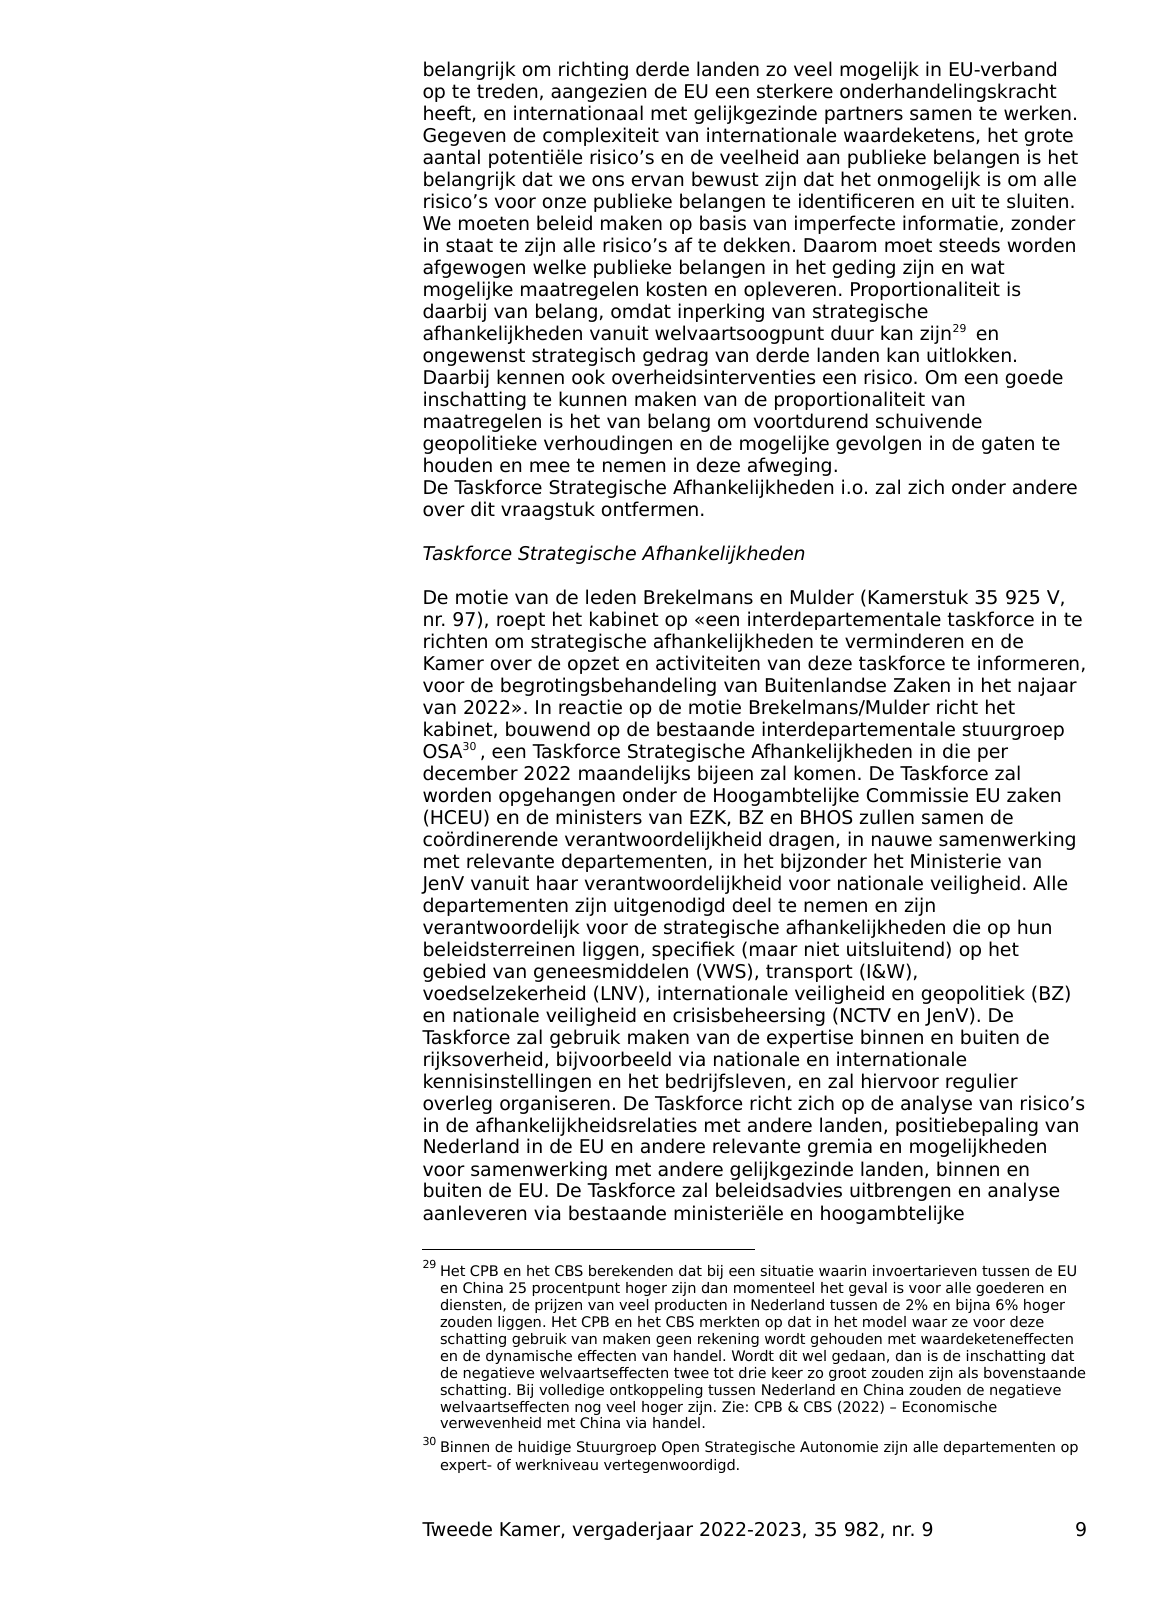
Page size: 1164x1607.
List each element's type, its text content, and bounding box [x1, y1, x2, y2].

text De motie van de leden Brekelmans en Mulder (Kamerstuk 35 925 V, nr. 97), roept het kabinet op «een interdepartementale taskforce in te richten om strategische afhankelijkheden te verminderen en de Kamer over de opzet en activiteiten van deze taskforce te informeren, voor de begrotingsbehandeling van Buitenlandse Zaken in het najaar van 2022». In reactie op de motie Brekelmans/Mulder richt het kabinet, bouwend op de bestaande interdepartementale stuurgroep OSA, een Taskforce Strategische Afhankelijkheden in die per december 2022 maandelijks bijeen zal komen. De Taskforce zal worden opgehangen onder de Hoogambtelijke Commissie EU zaken (HCEU) en de ministers van EZK, BZ en BHOS zullen samen de coördinerende verantwoordelijkheid dragen, in nauwe samenwerking met relevante departementen, in het bijzonder het Ministerie van JenV vanuit haar verantwoordelijkheid voor nationale veiligheid. Alle departementen zijn uitgenodigd deel te nemen en zijn verantwoordelijk voor de strategische afhankelijkheden die op hun beleidsterreinen liggen, specifiek (maar niet uitsluitend) op het gebied van geneesmiddelen (VWS), transport (I&W), voedselzekerheid (LNV), internationale veiligheid en geopolitiek (BZ) en nationale veiligheid en crisisbeheersing (NCTV en JenV). De Taskforce zal gebruik maken van de expertise binnen en buiten de rijksoverheid, bijvoorbeeld via nationale en internationale kennisinstellingen en het bedrijfsleven, en zal hiervoor regulier overleg organiseren. De Taskforce richt zich op de analyse van risico’s in de afhankelijkheidsrelaties met andere landen, positiebepaling van Nederland in de EU en andere relevante gremia en mogelijkheden voor samenwerking met andere gelijkgezinde landen, binnen en buiten de EU. De Taskforce zal beleidsadvies uitbrengen en analyse aanleveren via bestaande ministeriële en hoogambtelijke [422, 587, 1087, 1224]
text Binnen de huidige Stuurgroep Open Strategische Autonomie zijn alle departementen op expert- of werkniveau vertegenwoordigd. [422, 1435, 1087, 1474]
text De Taskforce Strategische Afhankelijkheden i.o. zal zich onder andere over dit vraagstuk ontfermen. [422, 477, 1087, 521]
subtitle Taskforce Strategische Afhankelijkheden [422, 543, 1087, 565]
text Het CPB en het CBS berekenden dat bij een situatie waarin invoertarieven tussen de EU en China 25 procentpunt hoger zijn dan momenteel het geval is voor alle goederen en diensten, de prijzen van veel producten in Nederland tussen de 2% en bijna 6% hoger zouden liggen. Het CPB en het CBS merkten op dat in het model waar ze voor deze schatting gebruik van maken geen rekening wordt gehouden met waardeketeneffecten en de dynamische effecten van handel. Wordt dit wel gedaan, dan is de inschatting dat de negatieve welvaartseffecten twee tot drie keer zo groot zouden zijn als bovenstaande schatting. Bij volledige ontkoppeling tussen Nederland en China zouden de negatieve welvaartseffecten nog veel hoger zijn. Zie: CPB & CBS (2022) – Economische verwevenheid met China via handel. [422, 1258, 1087, 1432]
text belangrijk om richting derde landen zo veel mogelijk in EU-verband op te treden, aangezien de EU een sterkere onderhandelingskracht heeft, en internationaal met gelijkgezinde partners samen te werken. [422, 59, 1087, 125]
text Gegeven de complexiteit van internationale waardeketens, het grote aantal potentiële risico’s en de veelheid aan publieke belangen is het belangrijk dat we ons ervan bewust zijn dat het onmogelijk is om alle risico’s voor onze publieke belangen te identificeren en uit te sluiten. We moeten beleid maken op basis van imperfecte informatie, zonder in staat te zijn alle risico’s af te dekken. Daarom moet steeds worden afgewogen welke publieke belangen in het geding zijn en wat mogelijke maatregelen kosten en opleveren. Proportionaliteit is daarbij van belang, omdat inperking van strategische afhankelijkheden vanuit welvaartsoogpunt duur kan zijn en ongewenst strategisch gedrag van derde landen kan uitlokken. Daarbij kennen ook overheidsinterventies een risico. Om een goede inschatting te kunnen maken van de proportionaliteit van maatregelen is het van belang om voortdurend schuivende geopolitieke verhoudingen en de mogelijke gevolgen in de gaten te houden en mee te nemen in deze afweging. [422, 125, 1087, 477]
